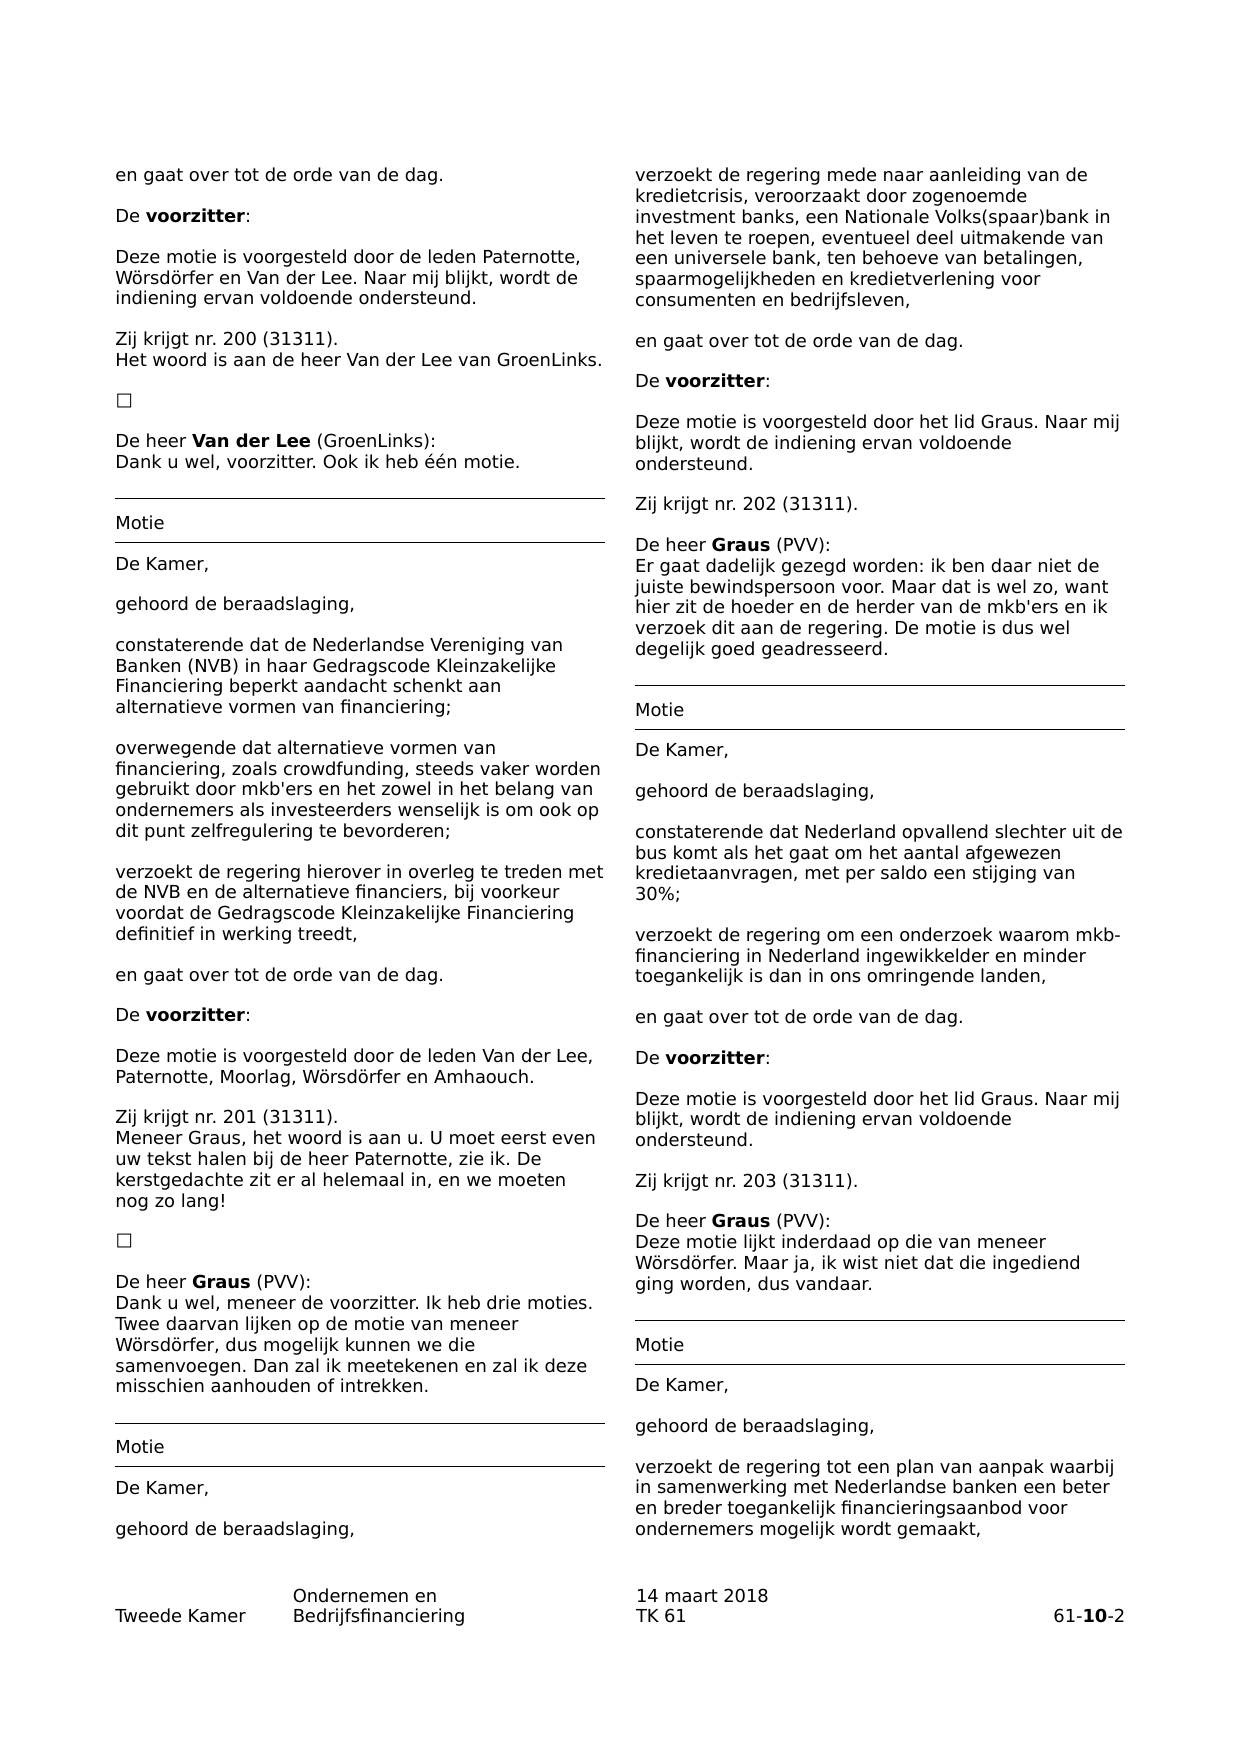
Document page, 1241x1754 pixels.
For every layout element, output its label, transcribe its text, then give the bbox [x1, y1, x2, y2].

text Meneer Graus, het woord is aan u. U moet eerst even uw tekst halen bij de heer Paternotte, zie ik. De kerstgedachte zit er al helemaal in, en we moeten nog zo lang! [115, 1128, 605, 1211]
text Deze motie is voorgesteld door de leden Paternotte, Wörsdörfer en Van der Lee. Naar mij blijkt, wordt de indiening ervan voldoende ondersteund. [115, 247, 605, 309]
text gehoord de beraadslaging, [115, 1518, 605, 1539]
text Deze motie lijkt inderdaad op die van meneer Wörsdörfer. Maar ja, ik wist niet dat die ingediend ging worden, dus vandaar. [635, 1232, 1125, 1294]
text De voorzitter: [635, 1048, 1125, 1068]
text verzoekt de regering tot een plan van aanpak waarbij in samenwerking met Nederlandse banken een beter en breder toegankelijk financieringsaanbod voor ondernemers mogelijk wordt gemaakt, [635, 1457, 1125, 1539]
text Motie [635, 699, 1125, 720]
text constaterende dat de Nederlandse Vereniging van Banken (NVB) in haar Gedragscode Kleinzakelijke Financiering beperkt aandacht schenkt aan alternatieve vormen van financiering; [115, 635, 605, 718]
text verzoekt de regering mede naar aanleiding van de kredietcrisis, veroorzaakt door zogenoemde investment banks, een Nationale Volks(spaar)bank in het leven te roepen, eventueel deel uitmakende van een universele bank, ten behoeve van betalingen, spaarmogelijkheden en kredietverlening voor consumenten en bedrijfsleven, [635, 165, 1125, 310]
text De heer Graus (PVV): [115, 1272, 605, 1293]
text Motie [115, 1437, 605, 1458]
text verzoekt de regering hierover in overleg te treden met de NVB en de alternatieve financiers, bij voorkeur voordat de Gedragscode Kleinzakelijke Financiering definitief in werking treedt, [115, 861, 605, 944]
text De heer Graus (PVV): [635, 535, 1125, 556]
text De heer Graus (PVV): [635, 1211, 1125, 1232]
text Zij krijgt nr. 203 (31311). [635, 1171, 1125, 1191]
text De voorzitter: [635, 371, 1125, 392]
text Zij krijgt nr. 201 (31311). [115, 1107, 605, 1128]
text De Kamer, [635, 1375, 1125, 1396]
text De Kamer, [115, 553, 605, 574]
text Dank u wel, meneer de voorzitter. Ik heb drie moties. Twee daarvan lijken op de motie van meneer Wörsdörfer, dus mogelijk kunnen we die samenvoegen. Dan zal ik meetekenen en zal ik deze misschien aanhouden of intrekken. [115, 1293, 605, 1397]
text De Kamer, [635, 740, 1125, 761]
text Zij krijgt nr. 202 (31311). [635, 494, 1125, 515]
text Er gaat dadelijk gezegd worden: ik ben daar niet de juiste bewindspersoon voor. Maar dat is wel zo, want hier zit de hoeder en de herder van de mkb'ers en ik verzoek dit aan de regering. De motie is dus wel degelijk goed geadresseerd. [635, 556, 1125, 660]
text Het woord is aan de heer Van der Lee van GroenLinks. [115, 350, 605, 371]
text overwegende dat alternatieve vormen van financiering, zoals crowdfunding, steeds vaker worden gebruikt door mkb'ers en het zowel in het belang van ondernemers als investeerders wenselijk is om ook op dit punt zelfregulering te bevorderen; [115, 738, 605, 841]
text ⬜ [115, 1231, 605, 1252]
text en gaat over tot de orde van de dag. [115, 964, 605, 985]
text en gaat over tot de orde van de dag. [115, 165, 605, 186]
text Deze motie is voorgesteld door het lid Graus. Naar mij blijkt, wordt de indiening ervan voldoende ondersteund. [635, 412, 1125, 474]
text en gaat over tot de orde van de dag. [635, 1007, 1125, 1028]
text De voorzitter: [115, 206, 605, 227]
text constaterende dat Nederland opvallend slechter uit de bus komt als het gaat om het aantal afgewezen kredietaanvragen, met per saldo een stijging van 30%; [635, 822, 1125, 905]
text De Kamer, [115, 1478, 605, 1498]
text en gaat over tot de orde van de dag. [635, 330, 1125, 351]
text De heer Van der Lee (GroenLinks): [115, 431, 605, 452]
text Motie [635, 1334, 1125, 1355]
text gehoord de beraadslaging, [115, 594, 605, 615]
text De voorzitter: [115, 1005, 605, 1026]
text ⬜ [115, 391, 605, 411]
text Dank u wel, voorzitter. Ook ik heb één motie. [115, 452, 605, 473]
text gehoord de beraadslaging, [635, 781, 1125, 802]
text Deze motie is voorgesteld door de leden Van der Lee, Paternotte, Moorlag, Wörsdörfer en Amhaouch. [115, 1046, 605, 1087]
text Zij krijgt nr. 200 (31311). [115, 329, 605, 350]
text Deze motie is voorgesteld door het lid Graus. Naar mij blijkt, wordt de indiening ervan voldoende ondersteund. [635, 1088, 1125, 1151]
text gehoord de beraadslaging, [635, 1416, 1125, 1437]
text Motie [115, 513, 605, 533]
text verzoekt de regering om een onderzoek waarom mkb-financiering in Nederland ingewikkelder en minder toegankelijk is dan in ons omringende landen, [635, 925, 1125, 987]
